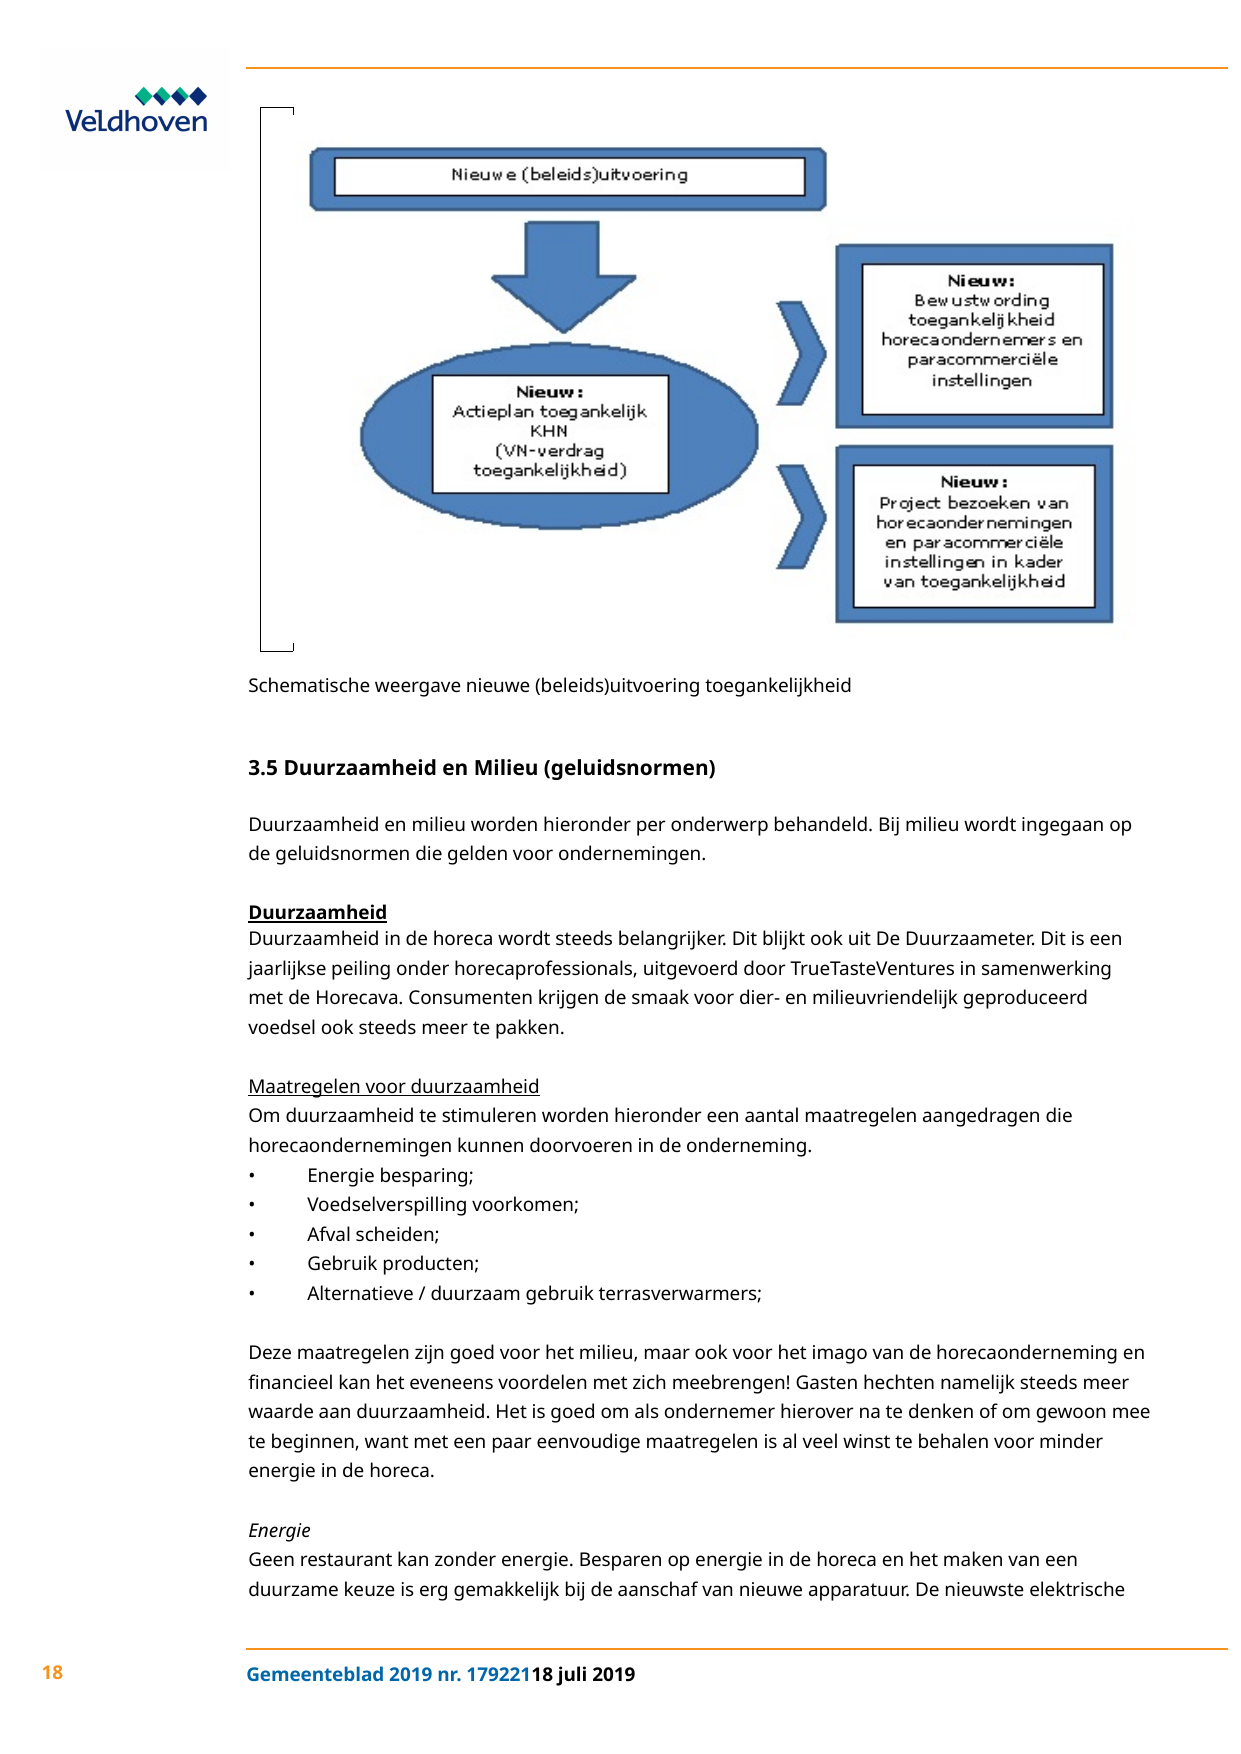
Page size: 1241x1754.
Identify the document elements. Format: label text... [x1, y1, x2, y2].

text Duurzaamheid in de horeca wordt steeds belangrijker. Dit blijkt ook uit De Duurzaameter. Dit is een jaarlijkse peiling onder horecaprofessionals, uitgevoerd door TrueTasteVentures in samenwerking met de Horecava. Consumenten krijgen de smaak voor dier- en milieuvriendelijk geproduceerd voedsel ook steeds meer te pakken. [248, 925, 1152, 1040]
list Energie besparing; [248, 1162, 1152, 1188]
list Voedselverspilling voorkomen; [248, 1191, 1152, 1217]
text Duurzaamheid [248, 899, 1152, 925]
text Schematische weergave nieuwe (beleids)uitvoering toegankelijkheid [248, 673, 1152, 698]
picture [41, 47, 231, 172]
text Deze maatregelen zijn goed voor het milieu, maar ook voor het imago van de horecaonderneming en financieel kan het eveneens voordelen met zich meebrengen! Gasten hechten namelijk steeds meer waarde aan duurzaamheid. Het is goed om als ondernemer hierover na te denken of om gewoon mee te beginnen, want met een paar eenvoudige maatregelen is al veel winst te behalen voor minder energie in de horeca. [248, 1339, 1152, 1483]
list Gebruik producten; [248, 1251, 1152, 1276]
picture [268, 115, 1173, 643]
text Duurzaamheid en milieu worden hieronder per onderwerp behandeld. Bij milieu wordt ingegaan op de geluidsnormen die gelden voor ondernemingen. [248, 811, 1152, 866]
text 3.5 Duurzaamheid en Milieu (geluidsnormen) [248, 753, 1152, 781]
text Om duurzaamheid te stimuleren worden hieronder een aantal maatregelen aangedragen die horecaondernemingen kunnen doorvoeren in de onderneming. [248, 1103, 1152, 1158]
list Alternatieve / duurzaam gebruik terrasverwarmers; [248, 1280, 1152, 1306]
text Geen restaurant kan zonder energie. Besparen op energie in de horeca en het maken van een duurzame keuze is erg gemakkelijk bij de aanschaf van nieuwe apparatuur. De nieuwste elektrische [248, 1546, 1152, 1602]
list Afval scheiden; [248, 1221, 1152, 1247]
text Maatregelen voor duurzaamheid [248, 1073, 1152, 1099]
text Energie [248, 1517, 1152, 1543]
